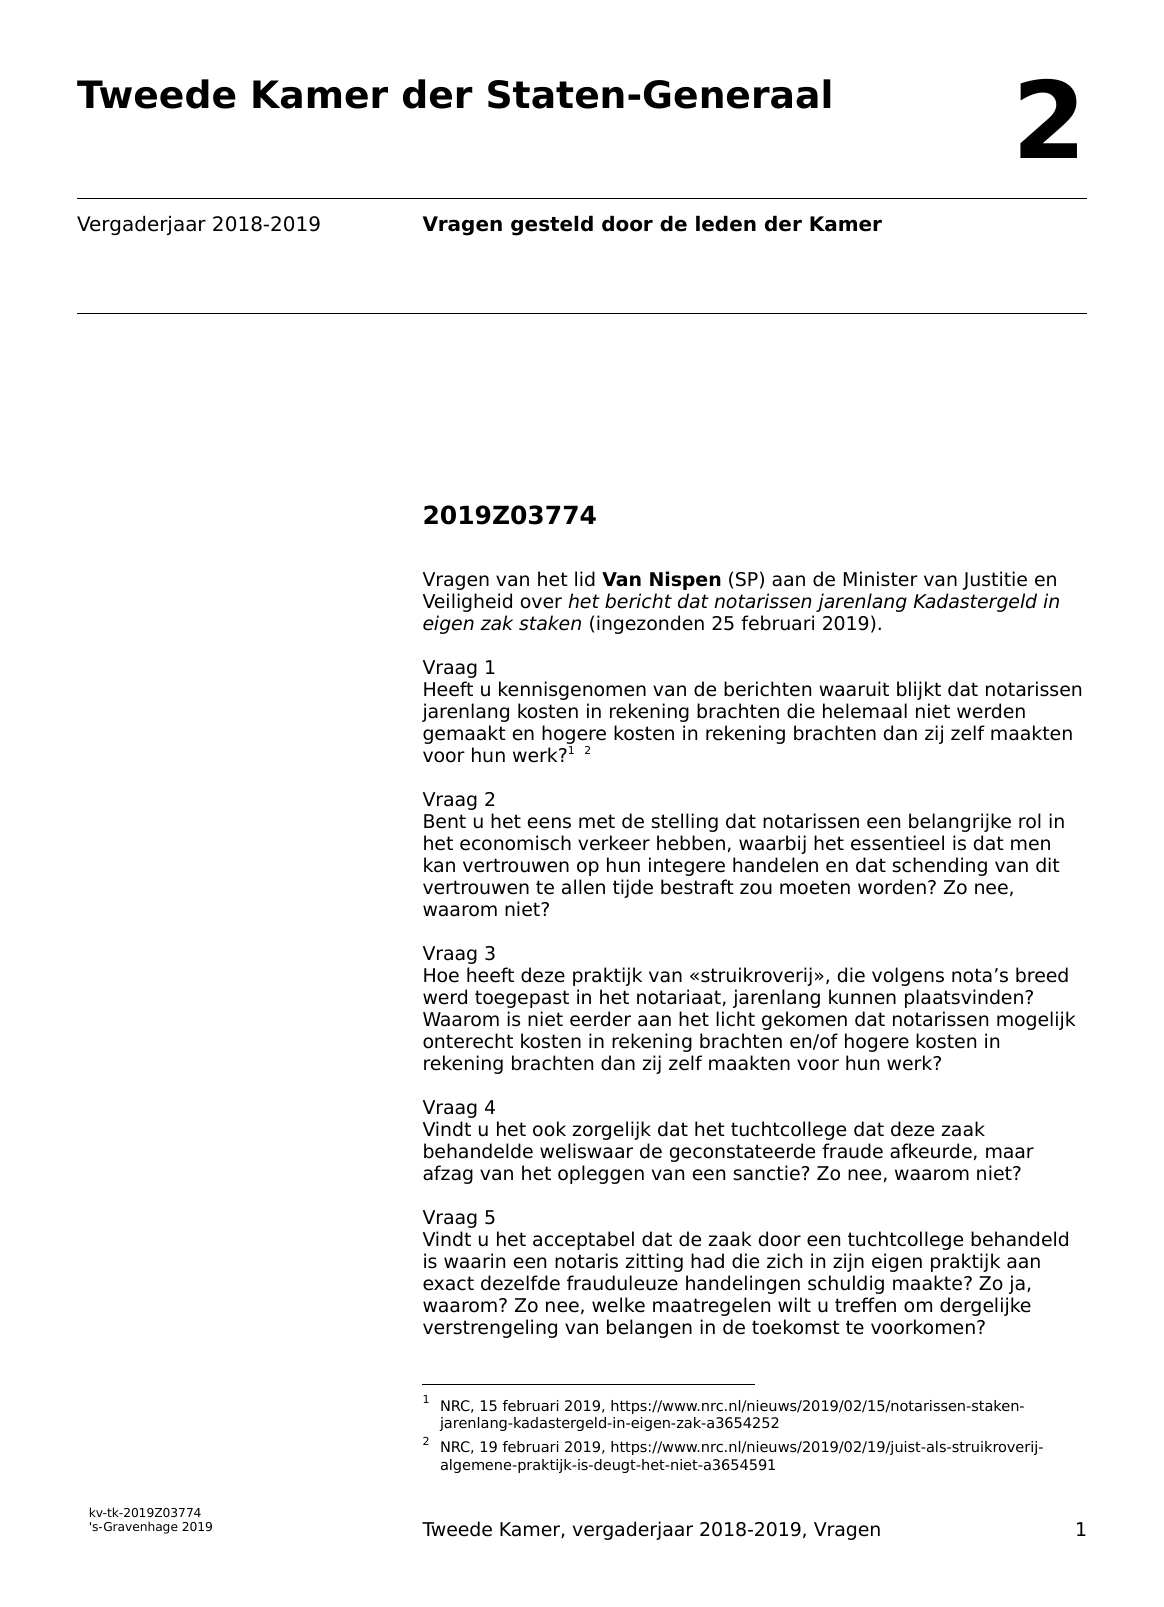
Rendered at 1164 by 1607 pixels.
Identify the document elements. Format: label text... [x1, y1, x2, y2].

table_header Tweede Kamer der Staten-Generaal [77, 59, 886, 198]
text Vraag 3 [422, 943, 1087, 965]
table_header 2 [886, 59, 1087, 198]
text Vindt u het ook zorgelijk dat het tuchtcollege dat deze zaak behandelde weliswaar de geconstateerde fraude afkeurde, maar afzag van het opleggen van een sanctie? Zo nee, waarom niet? [422, 1119, 1087, 1185]
text Vraag 4 [422, 1097, 1087, 1119]
text Vraag 2 [422, 789, 1087, 811]
text Vraag 1 [422, 657, 1087, 679]
text Hoe heeft deze praktijk van «struikroverij», die volgens nota’s breed werd toegepast in het notariaat, jarenlang kunnen plaatsvinden? Waarom is niet eerder aan het licht gekomen dat notarissen mogelijk onterecht kosten in rekening brachten en/of hogere kosten in rekening brachten dan zij zelf maakten voor hun werk? [422, 965, 1087, 1075]
text Vragen van het lid Van Nispen (SP) aan de Minister van Justitie en Veiligheid over het bericht dat notarissen jarenlang Kadastergeld in eigen zak staken (ingezonden 25 februari 2019). [422, 569, 1087, 635]
text Heeft u kennisgenomen van de berichten waaruit blijkt dat notarissen jarenlang kosten in rekening brachten die helemaal niet werden gemaakt en hogere kosten in rekening brachten dan zij zelf maakten voor hun werk? [422, 679, 1087, 767]
text Bent u het eens met de stelling dat notarissen een belangrijke rol in het economisch verkeer hebben, waarbij het essentieel is dat men kan vertrouwen op hun integere handelen en dat schending van dit vertrouwen te allen tijde bestraft zou moeten worden? Zo nee, waarom niet? [422, 811, 1087, 921]
text NRC, 19 februari 2019, https://www.nrc.nl/nieuws/2019/02/19/juist-als-struikroverij-algemene-praktijk-is-deugt-het-niet-a3654591 [422, 1435, 1087, 1474]
text kv-tk-2019Z03774 [88, 1506, 323, 1520]
table_cell Vragen gesteld door de leden der Kamer [422, 199, 1087, 313]
text NRC, 15 februari 2019, https://www.nrc.nl/nieuws/2019/02/15/notarissen-staken-jarenlang-kadastergeld-in-eigen-zak-a3654252 [422, 1393, 1087, 1432]
text 's-Gravenhage 2019 [88, 1520, 323, 1534]
text 2019Z03774 [422, 501, 1087, 531]
text Vraag 5 [422, 1207, 1087, 1229]
text Vindt u het acceptabel dat de zaak door een tuchtcollege behandeld is waarin een notaris zitting had die zich in zijn eigen praktijk aan exact dezelfde frauduleuze handelingen schuldig maakte? Zo ja, waarom? Zo nee, welke maatregelen wilt u treffen om dergelijke verstrengeling van belangen in de toekomst te voorkomen? [422, 1229, 1087, 1339]
table_cell Vergaderjaar 2018-2019 [77, 199, 422, 313]
